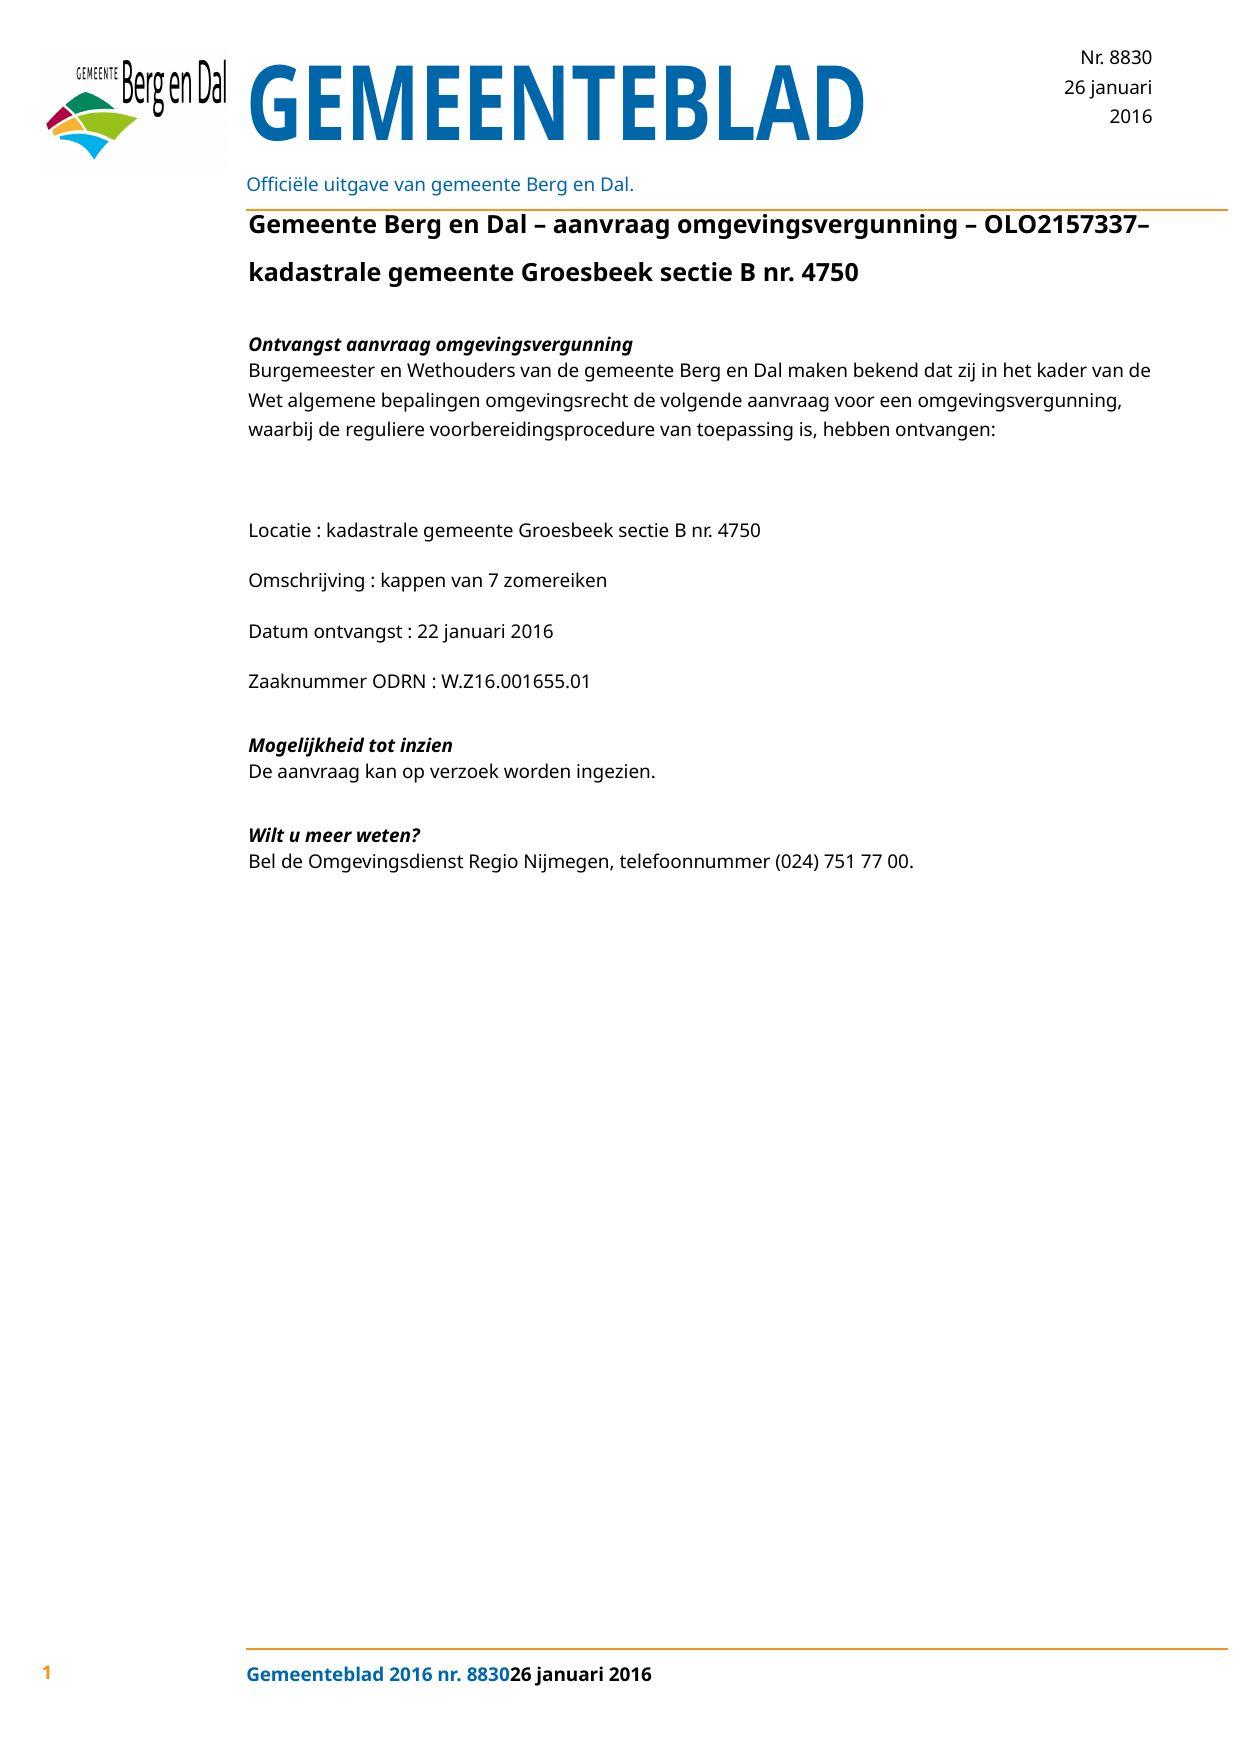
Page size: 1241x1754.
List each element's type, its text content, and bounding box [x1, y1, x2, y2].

text Omschrijving : kappen van 7 zomereiken [248, 568, 1152, 593]
text De aanvraag kan op verzoek worden ingezien. [248, 758, 1152, 784]
text Ontvangst aanvraag omgevingsvergunning [248, 331, 1152, 357]
text Gemeente Berg en Dal – aanvraag omgevingsvergunning – OLO2157337–kadastrale gemeente Groesbeek sectie B nr. 4750 [248, 211, 1152, 288]
text Zaaknummer ODRN : W.Z16.001655.01 [248, 668, 1152, 694]
text Burgemeester en Wethouders van de gemeente Berg en Dal maken bekend dat zij in het kader van de Wet algemene bepalingen omgevingsrecht de volgende aanvraag voor een omgevingsvergunning, waarbij de reguliere voorbereidingsprocedure van toepassing is, hebben ontvangen: [248, 357, 1152, 442]
text Bel de Omgevingsdienst Regio Nijmegen, telefoonnummer (024) 751 77 00. [248, 848, 1152, 873]
text Wilt u meer weten? [248, 822, 1152, 848]
text Locatie : kadastrale gemeente Groesbeek sectie B nr. 4750 [248, 517, 1152, 543]
text Datum ontvangst : 22 januari 2016 [248, 618, 1152, 644]
picture [41, 47, 231, 172]
text Mogelijkheid tot inzien [248, 732, 1152, 758]
